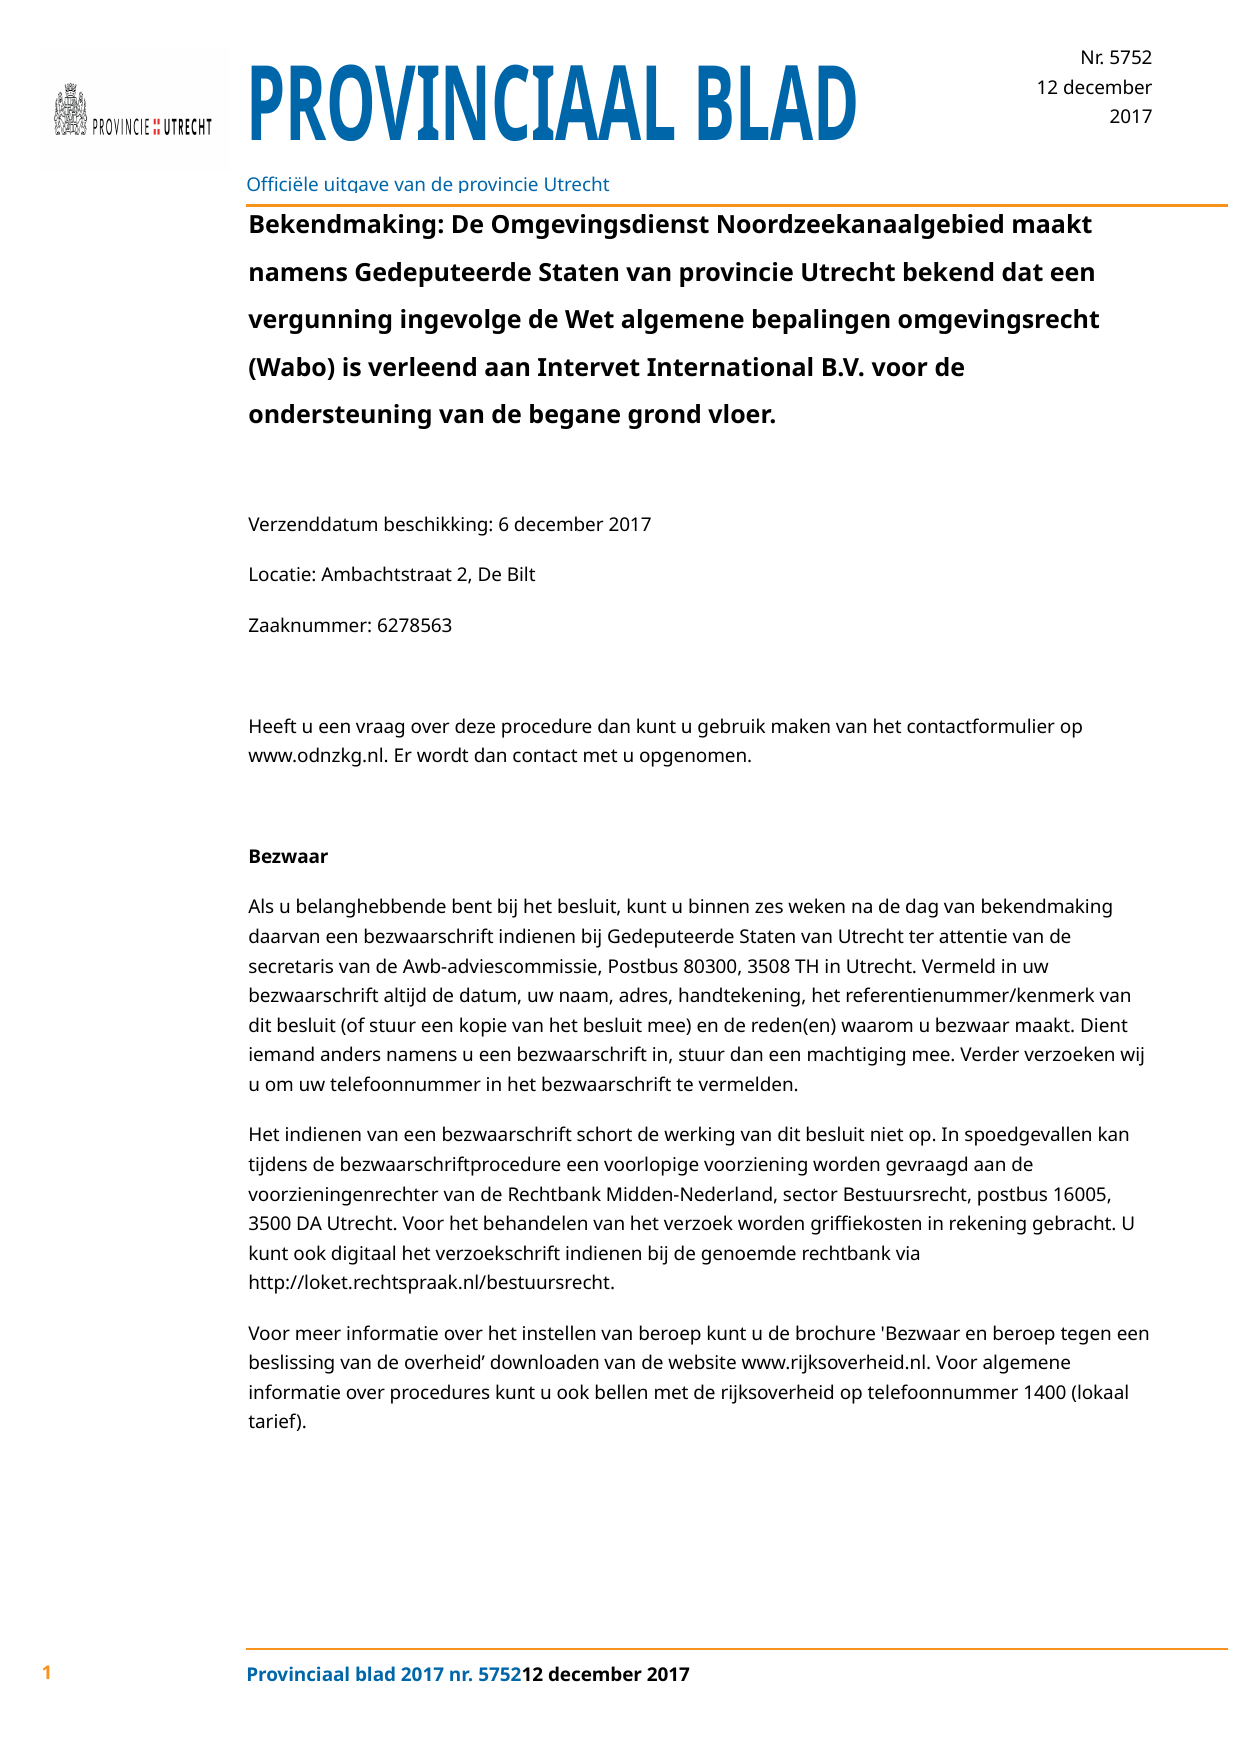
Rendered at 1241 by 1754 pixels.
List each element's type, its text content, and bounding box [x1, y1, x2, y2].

text Het indienen van een bezwaarschrift schort de werking van dit besluit niet op. In spoedgevallen kan tijdens de bezwaarschriftprocedure een voorlopige voorziening worden gevraagd aan de voorzieningenrechter van de Rechtbank Midden-Nederland, sector Bestuursrecht, postbus 16005, 3500 DA Utrecht. Voor het behandelen van het verzoek worden griffiekosten in rekening gebracht. U kunt ook digitaal het verzoekschrift indienen bij de genoemde rechtbank via http://loket.rechtspraak.nl/bestuursrecht. [248, 1122, 1152, 1295]
text Heeft u een vraag over deze procedure dan kunt u gebruik maken van het contactformulier op www.odnzkg.nl. Er wordt dan contact met u opgenomen. [248, 713, 1152, 768]
text Als u belanghebbende bent bij het besluit, kunt u binnen zes weken na de dag van bekendmaking daarvan een bezwaarschrift indienen bij Gedeputeerde Staten van Utrecht ter attentie van de secretaris van de Awb-adviescommissie, Postbus 80300, 3508 TH in Utrecht. Vermeld in uw bezwaarschrift altijd de datum, uw naam, adres, handtekening, het referentienummer/kenmerk van dit besluit (of stuur een kopie van het besluit mee) en de reden(en) waarom u bezwaar maakt. Dient iemand anders namens u een bezwaarschrift in, stuur dan een machtiging mee. Verder verzoeken wij u om uw telefoonnummer in het bezwaarschrift te vermelden. [248, 894, 1152, 1097]
text Locatie: Ambachtstraat 2, De Bilt [248, 562, 1152, 587]
text Zaaknummer: 6278563 [248, 612, 1152, 638]
text Bekendmaking: De Omgevingsdienst Noordzeekanaalgebied maakt namens Gedeputeerde Staten van provincie Utrecht bekend dat een vergunning ingevolge de Wet algemene bepalingen omgevingsrecht (Wabo) is verleend aan Intervet International B.V. voor de ondersteuning van de begane grond vloer. [248, 207, 1152, 431]
text Verzenddatum beschikking: 6 december 2017 [248, 511, 1152, 537]
text Bezwaar [248, 843, 1152, 869]
text Voor meer informatie over het instellen van beroep kunt u de brochure 'Bezwaar en beroep tegen een beslissing van de overheid’ downloaden van de website www.rijksoverheid.nl. Voor algemene informatie over procedures kunt u ook bellen met de rijksoverheid op telefoonnummer 1400 (lokaal tarief). [248, 1320, 1152, 1434]
picture [41, 47, 231, 172]
